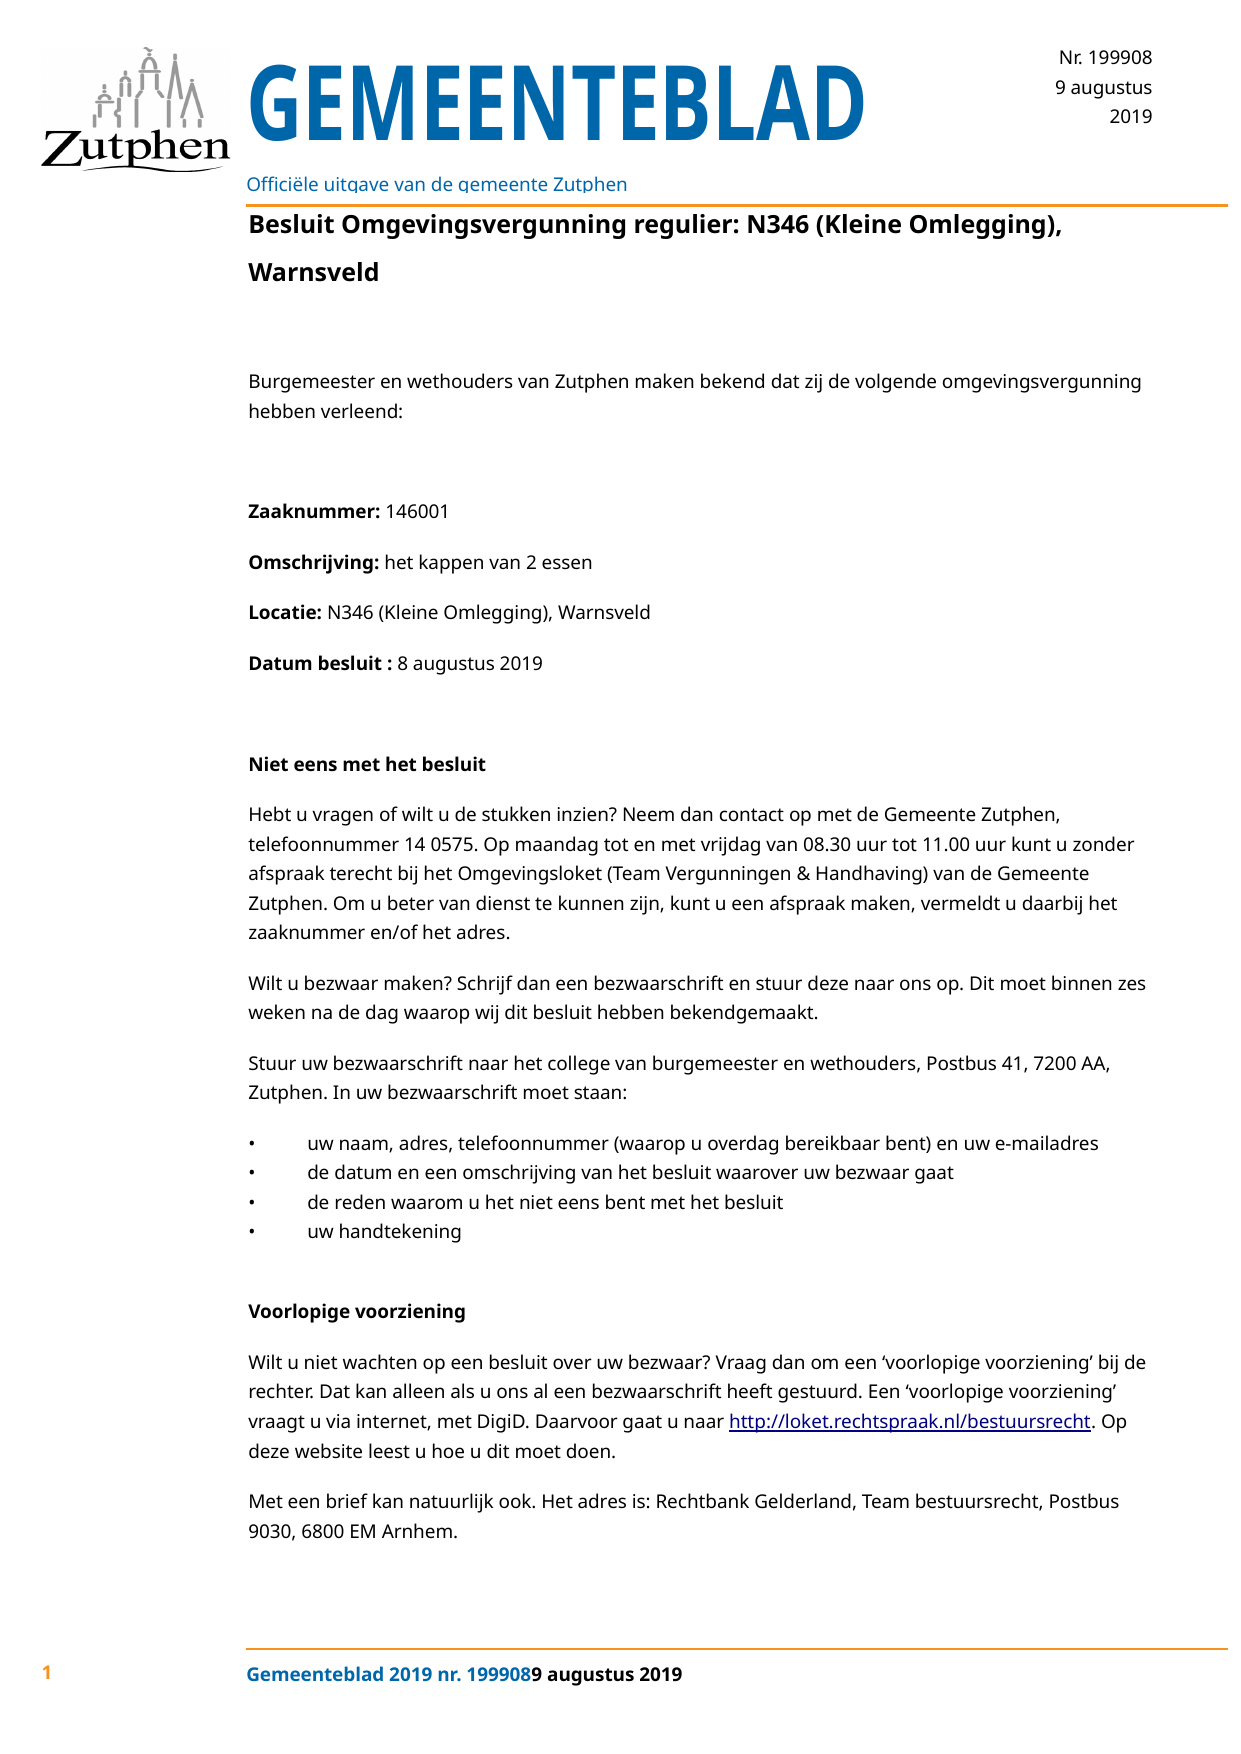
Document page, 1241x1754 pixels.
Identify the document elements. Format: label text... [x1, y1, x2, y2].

text Wilt u niet wachten op een besluit over uw bezwaar? Vraag dan om een ‘voorlopige voorziening’ bij de rechter. Dat kan alleen als u ons al een bezwaarschrift heeft gestuurd. Een ‘voorlopige voorziening’ vraagt u via internet, met DigiD. Daarvoor gaat u naar http://loket.rechtspraak.nl/bestuursrecht. Op deze website leest u hoe u dit moet doen. [248, 1349, 1152, 1464]
text Locatie: N346 (Kleine Omlegging), Warnsveld [248, 599, 1152, 625]
list de reden waarom u het niet eens bent met het besluit [248, 1189, 1152, 1215]
text Besluit Omgevingsvergunning regulier: N346 (Kleine Omlegging), Warnsveld [248, 207, 1152, 288]
list de datum en een omschrijving van het besluit waarover uw bezwaar gaat [248, 1159, 1152, 1185]
text Zaaknummer: 146001 [248, 499, 1152, 524]
picture [41, 47, 231, 172]
text Hebt u vragen of wilt u de stukken inzien? Neem dan contact op met de Gemeente Zutphen, telefoonnummer 14 0575. Op maandag tot en met vrijdag van 08.30 uur tot 11.00 uur kunt u zonder afspraak terecht bij het Omgevingsloket (Team Vergunningen & Handhaving) van de Gemeente Zutphen. Om u beter van dienst te kunnen zijn, kunt u een afspraak maken, vermeldt u daarbij het zaaknummer en/of het adres. [248, 801, 1152, 945]
text Met een brief kan natuurlijk ook. Het adres is: Rechtbank Gelderland, Team bestuursrecht, Postbus 9030, 6800 EM Arnhem. [248, 1488, 1152, 1544]
text Niet eens met het besluit [248, 751, 1152, 777]
text Wilt u bezwaar maken? Schrijf dan een bezwaarschrift en stuur deze naar ons op. Dit moet binnen zes weken na de dag waarop wij dit besluit hebben bekendgemaakt. [248, 970, 1152, 1025]
list uw naam, adres, telefoonnummer (waarop u overdag bereikbaar bent) en uw e-mailadres [248, 1130, 1152, 1156]
list uw handtekening [248, 1219, 1152, 1244]
text Stuur uw bezwaarschrift naar het college van burgemeester en wethouders, Postbus 41, 7200 AA, Zutphen. In uw bezwaarschrift moet staan: [248, 1050, 1152, 1105]
text Datum besluit : 8 augustus 2019 [248, 650, 1152, 676]
text Omschrijving: het kappen van 2 essen [248, 549, 1152, 575]
text Voorlopige voorziening [248, 1299, 1152, 1324]
text Burgemeester en wethouders van Zutphen maken bekend dat zij de volgende omgevingsvergunning hebben verleend: [248, 368, 1152, 424]
